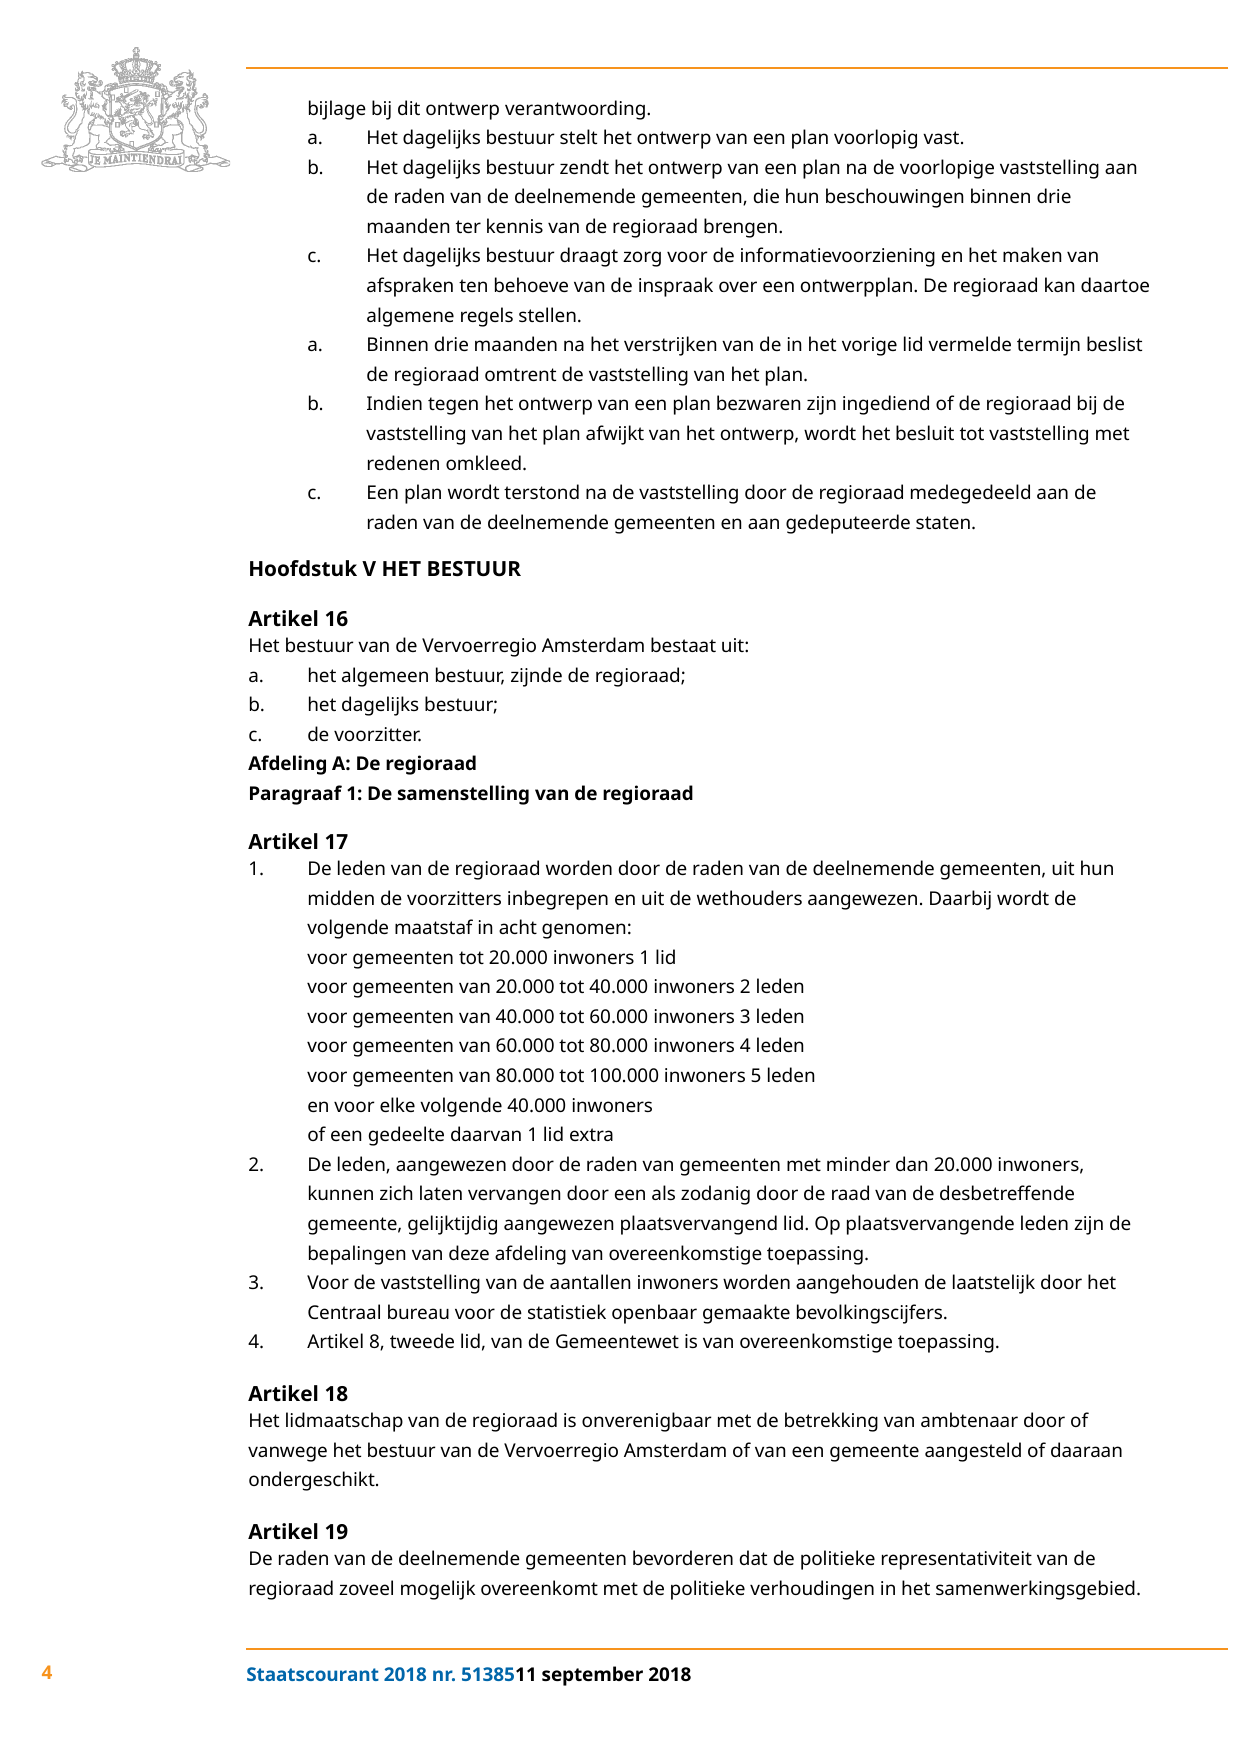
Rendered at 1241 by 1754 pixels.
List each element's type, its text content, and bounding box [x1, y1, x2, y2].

list voor gemeenten tot 20.000 inwoners 1 lid [248, 944, 1152, 970]
list Het dagelijks bestuur stelt het ontwerp van een plan voorlopig vast. [307, 124, 1152, 150]
text Artikel 18 [248, 1379, 1152, 1407]
list Binnen drie maanden na het verstrijken van de in het vorige lid vermelde termijn beslist de regioraad omtrent de vaststelling van het plan. [307, 331, 1152, 387]
list de voorzitter. [248, 721, 1152, 747]
list voor gemeenten van 80.000 tot 100.000 inwoners 5 leden [248, 1062, 1152, 1088]
list Het dagelijks bestuur zendt het ontwerp van een plan na de voorlopige vaststelling aan de raden van de deelnemende gemeenten, die hun beschouwingen binnen drie maanden ter kennis van de regioraad brengen. [307, 154, 1152, 239]
list Artikel 8, tweede lid, van de Gemeentewet is van overeenkomstige toepassing. [248, 1328, 1152, 1354]
text De raden van de deelnemende gemeenten bevorderen dat de politieke representativiteit van de regioraad zoveel mogelijk overeenkomt met de politieke verhoudingen in het samenwerkingsgebied. [248, 1545, 1152, 1601]
list Een plan wordt terstond na de vaststelling door de regioraad medegedeeld aan de raden van de deelnemende gemeenten en aan gedeputeerde staten. [307, 479, 1152, 535]
text Paragraaf 1: De samenstelling van de regioraad [248, 780, 1152, 806]
list voor gemeenten van 20.000 tot 40.000 inwoners 2 leden [248, 973, 1152, 999]
picture [41, 47, 231, 172]
text Artikel 17 [248, 827, 1152, 855]
list en voor elke volgende 40.000 inwoners [248, 1092, 1152, 1118]
list het dagelijks bestuur; [248, 691, 1152, 717]
list bijlage bij dit ontwerp verantwoording. [248, 95, 1152, 121]
list Voor de vaststelling van de aantallen inwoners worden aangehouden de laatstelijk door het Centraal bureau voor de statistiek openbaar gemaakte bevolkingscijfers. [248, 1269, 1152, 1325]
list of een gedeelte daarvan 1 lid extra [248, 1121, 1152, 1147]
text Het bestuur van de Vervoerregio Amsterdam bestaat uit: [248, 632, 1152, 658]
text Artikel 16 [248, 604, 1152, 632]
list De leden van de regioraad worden door de raden van de deelnemende gemeenten, uit hun midden de voorzitters inbegrepen en uit de wethouders aangewezen. Daarbij wordt de volgende maatstaf in acht genomen: [248, 855, 1152, 940]
list De leden, aangewezen door de raden van gemeenten met minder dan 20.000 inwoners, kunnen zich laten vervangen door een als zodanig door de raad van de desbetreffende gemeente, gelijktijdig aangewezen plaatsvervangend lid. Op plaatsvervangende leden zijn de bepalingen van deze afdeling van overeenkomstige toepassing. [248, 1151, 1152, 1266]
text Het lidmaatschap van de regioraad is onverenigbaar met de betrekking van ambtenaar door of vanwege het bestuur van de Vervoerregio Amsterdam of van een gemeente aangesteld of daaraan ondergeschikt. [248, 1407, 1152, 1492]
list Indien tegen het ontwerp van een plan bezwaren zijn ingediend of de regioraad bij de vaststelling van het plan afwijkt van het ontwerp, wordt het besluit tot vaststelling met redenen omkleed. [307, 391, 1152, 476]
list voor gemeenten van 40.000 tot 60.000 inwoners 3 leden [248, 1003, 1152, 1029]
text Artikel 19 [248, 1517, 1152, 1545]
list voor gemeenten van 60.000 tot 80.000 inwoners 4 leden [248, 1033, 1152, 1058]
text Afdeling A: De regioraad [248, 751, 1152, 776]
list Het dagelijks bestuur draagt zorg voor de informatievoorziening en het maken van afspraken ten behoeve van de inspraak over een ontwerpplan. De regioraad kan daartoe algemene regels stellen. [307, 243, 1152, 328]
text Hoofdstuk V HET BESTUUR [248, 554, 1152, 583]
list het algemeen bestuur, zijnde de regioraad; [248, 662, 1152, 688]
